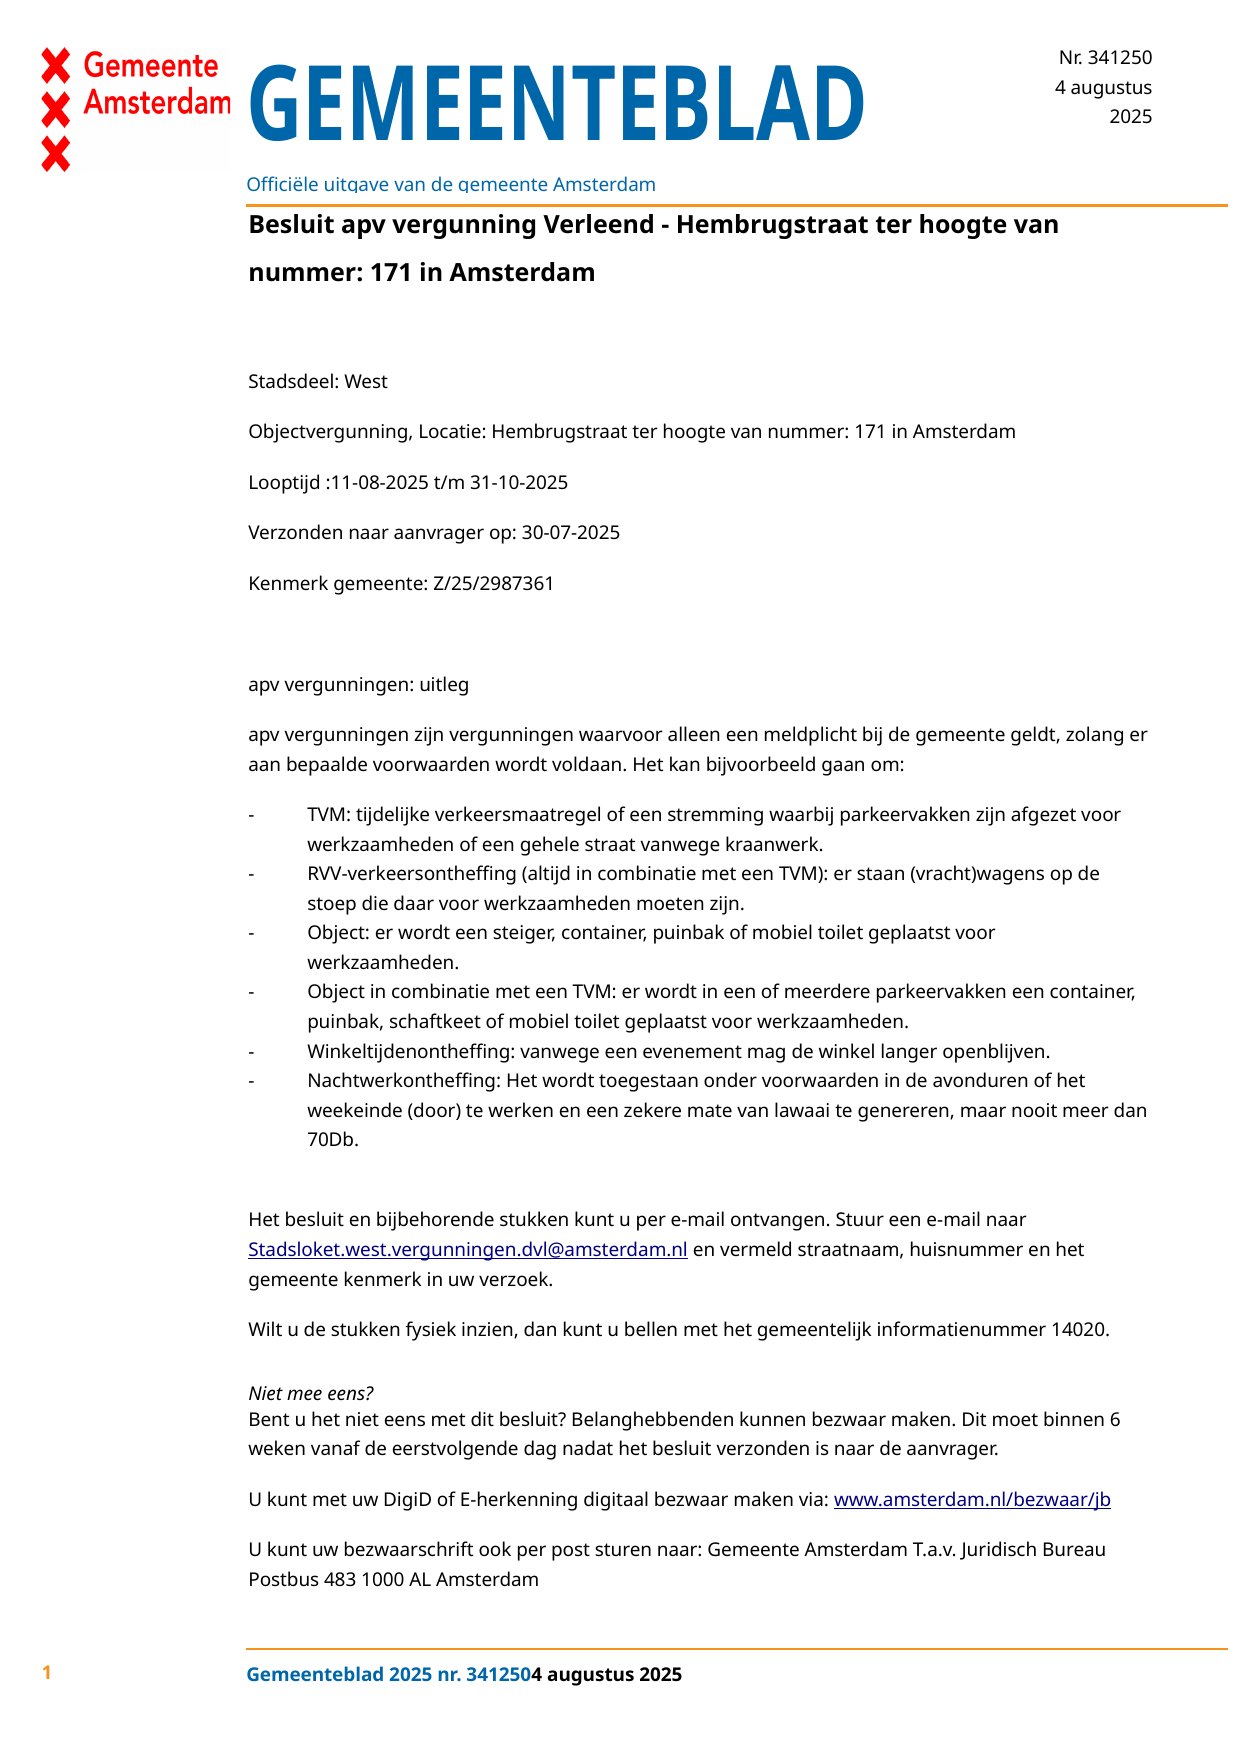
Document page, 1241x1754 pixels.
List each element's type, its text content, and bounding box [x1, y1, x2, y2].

text apv vergunningen: uitleg [248, 671, 1152, 697]
text apv vergunningen zijn vergunningen waarvoor alleen een meldplicht bij de gemeente geldt, zolang er aan bepaalde voorwaarden wordt voldaan. Het kan bijvoorbeeld gaan om: [248, 721, 1152, 777]
text Bent u het niet eens met dit besluit? Belanghebbenden kunnen bezwaar maken. Dit moet binnen 6 weken vanaf de eerstvolgende dag nadat het besluit verzonden is naar de aanvrager. [248, 1406, 1152, 1461]
text U kunt uw bezwaarschrift ook per post sturen naar: Gemeente Amsterdam T.a.v. Juridisch Bureau Postbus 483 1000 AL Amsterdam [248, 1536, 1152, 1592]
list RVV-verkeersontheffing (altijd in combinatie met een TVM): er staan (vracht)wagens op de stoep die daar voor werkzaamheden moeten zijn. [248, 860, 1152, 916]
text Objectvergunning, Locatie: Hembrugstraat ter hoogte van nummer: 171 in Amsterdam [248, 419, 1152, 444]
list Nachtwerkontheffing: Het wordt toegestaan onder voorwaarden in de avonduren of het weekeinde (door) te werken en een zekere mate van lawaai te genereren, maar nooit meer dan 70Db. [248, 1067, 1152, 1152]
text Kenmerk gemeente: Z/25/2987361 [248, 570, 1152, 596]
text Wilt u de stukken fysiek inzien, dan kunt u bellen met het gemeentelijk informatienummer 14020. [248, 1316, 1152, 1342]
list TVM: tijdelijke verkeersmaatregel of een stremming waarbij parkeervakken zijn afgezet voor werkzaamheden of een gehele straat vanwege kraanwerk. [248, 801, 1152, 857]
list Object: er wordt een steiger, container, puinbak of mobiel toilet geplaatst voor werkzaamheden. [248, 919, 1152, 975]
list Object in combinatie met een TVM: er wordt in een of meerdere parkeervakken een container, puinbak, schaftkeet of mobiel toilet geplaatst voor werkzaamheden. [248, 979, 1152, 1034]
text Looptijd :11-08-2025 t/m 31-10-2025 [248, 469, 1152, 495]
list Winkeltijdenontheffing: vanwege een evenement mag de winkel langer openblijven. [248, 1038, 1152, 1064]
text Besluit apv vergunning Verleend - Hembrugstraat ter hoogte van nummer: 171 in Amsterdam [248, 207, 1152, 288]
text U kunt met uw DigiD of E-herkenning digitaal bezwaar maken via: www.amsterdam.nl/bezwaar/jb [248, 1486, 1152, 1512]
text Verzonden naar aanvrager op: 30-07-2025 [248, 519, 1152, 545]
text Niet mee eens? [248, 1380, 1152, 1406]
text Stadsdeel: West [248, 368, 1152, 394]
text Het besluit en bijbehorende stukken kunt u per e-mail ontvangen. Stuur een e-mail naar Stadsloket.west.vergunningen.dvl@amsterdam.nl en vermeld straatnaam, huisnummer en het gemeente kenmerk in uw verzoek. [248, 1207, 1152, 1292]
picture [41, 47, 231, 172]
